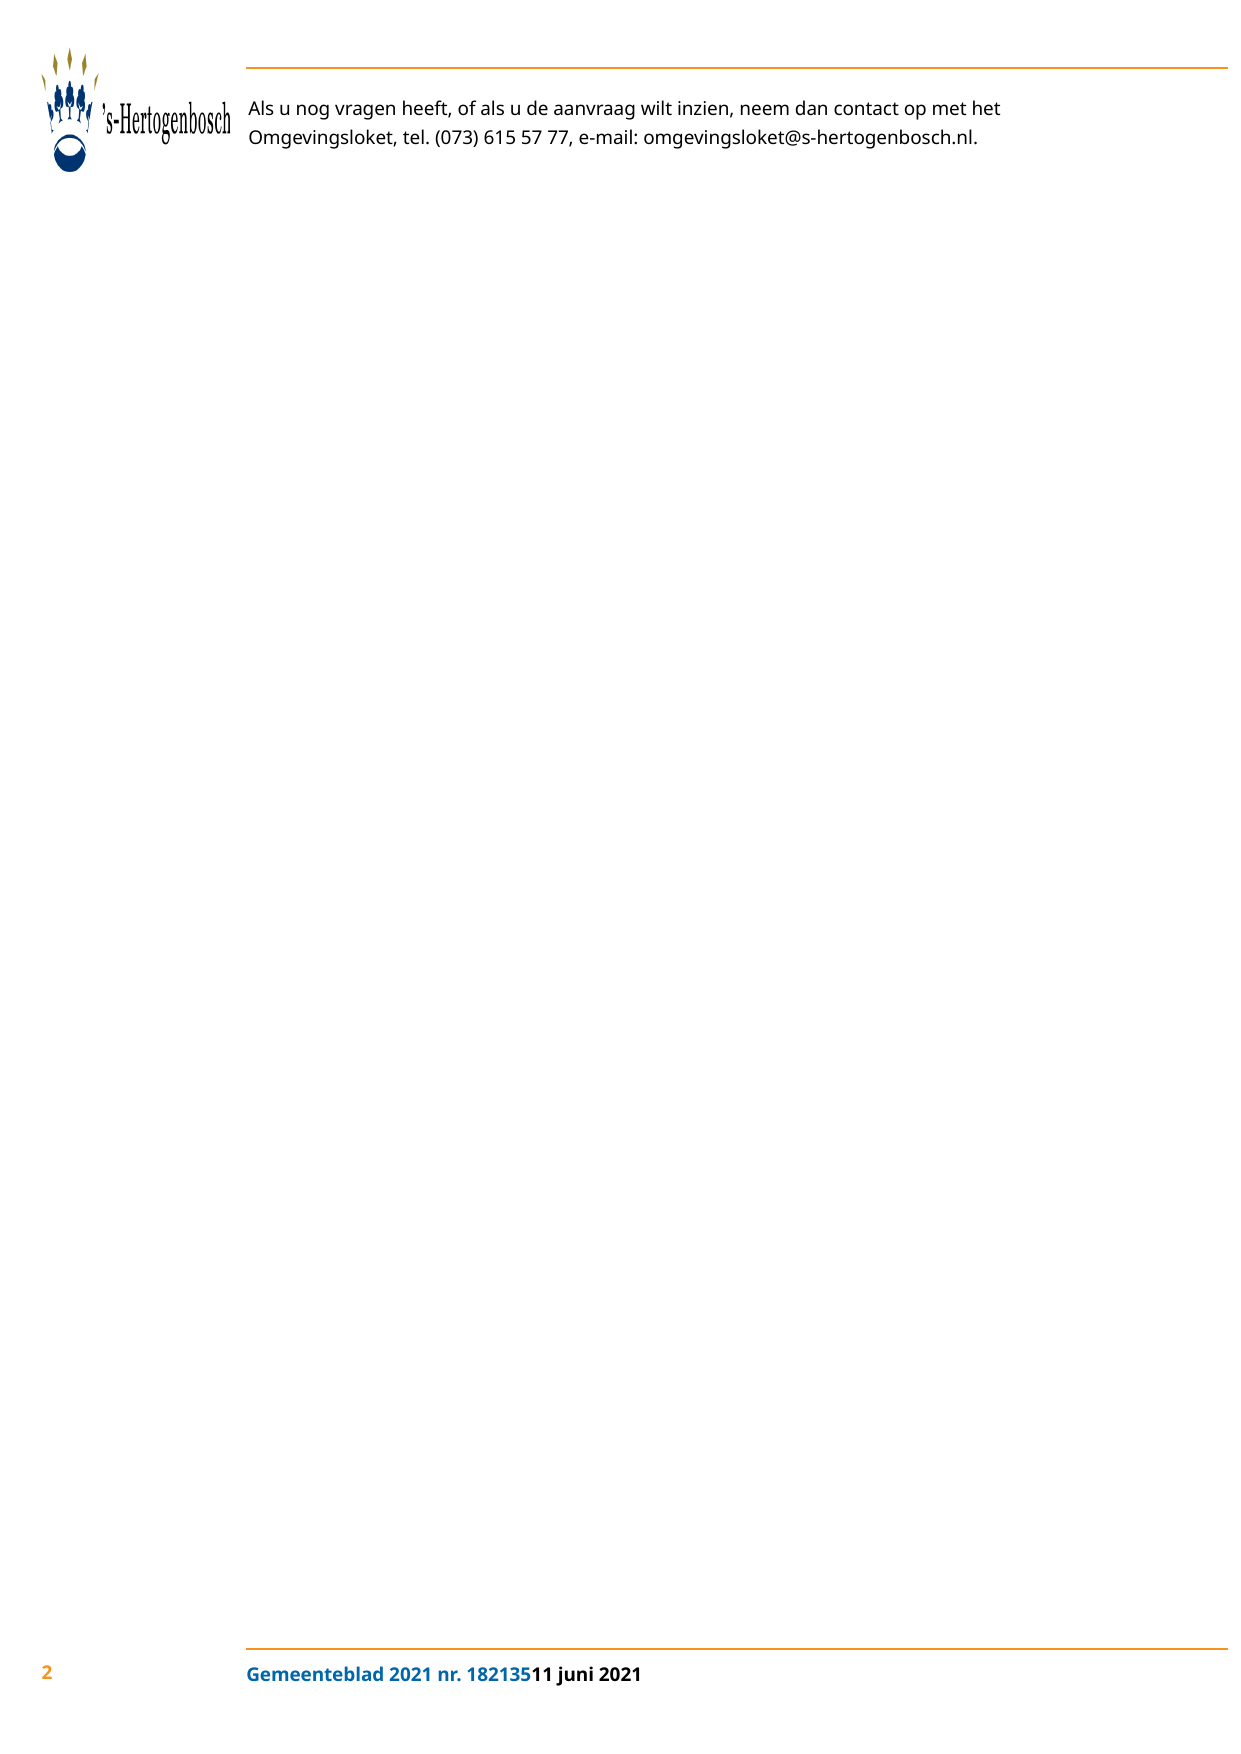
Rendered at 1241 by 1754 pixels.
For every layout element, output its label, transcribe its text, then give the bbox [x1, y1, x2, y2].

picture [41, 47, 231, 172]
text Als u nog vragen heeft, of als u de aanvraag wilt inzien, neem dan contact op met het Omgevingsloket, tel. (073) 615 57 77, e-mail: omgevingsloket@s-hertogenbosch.nl. [248, 95, 1152, 150]
